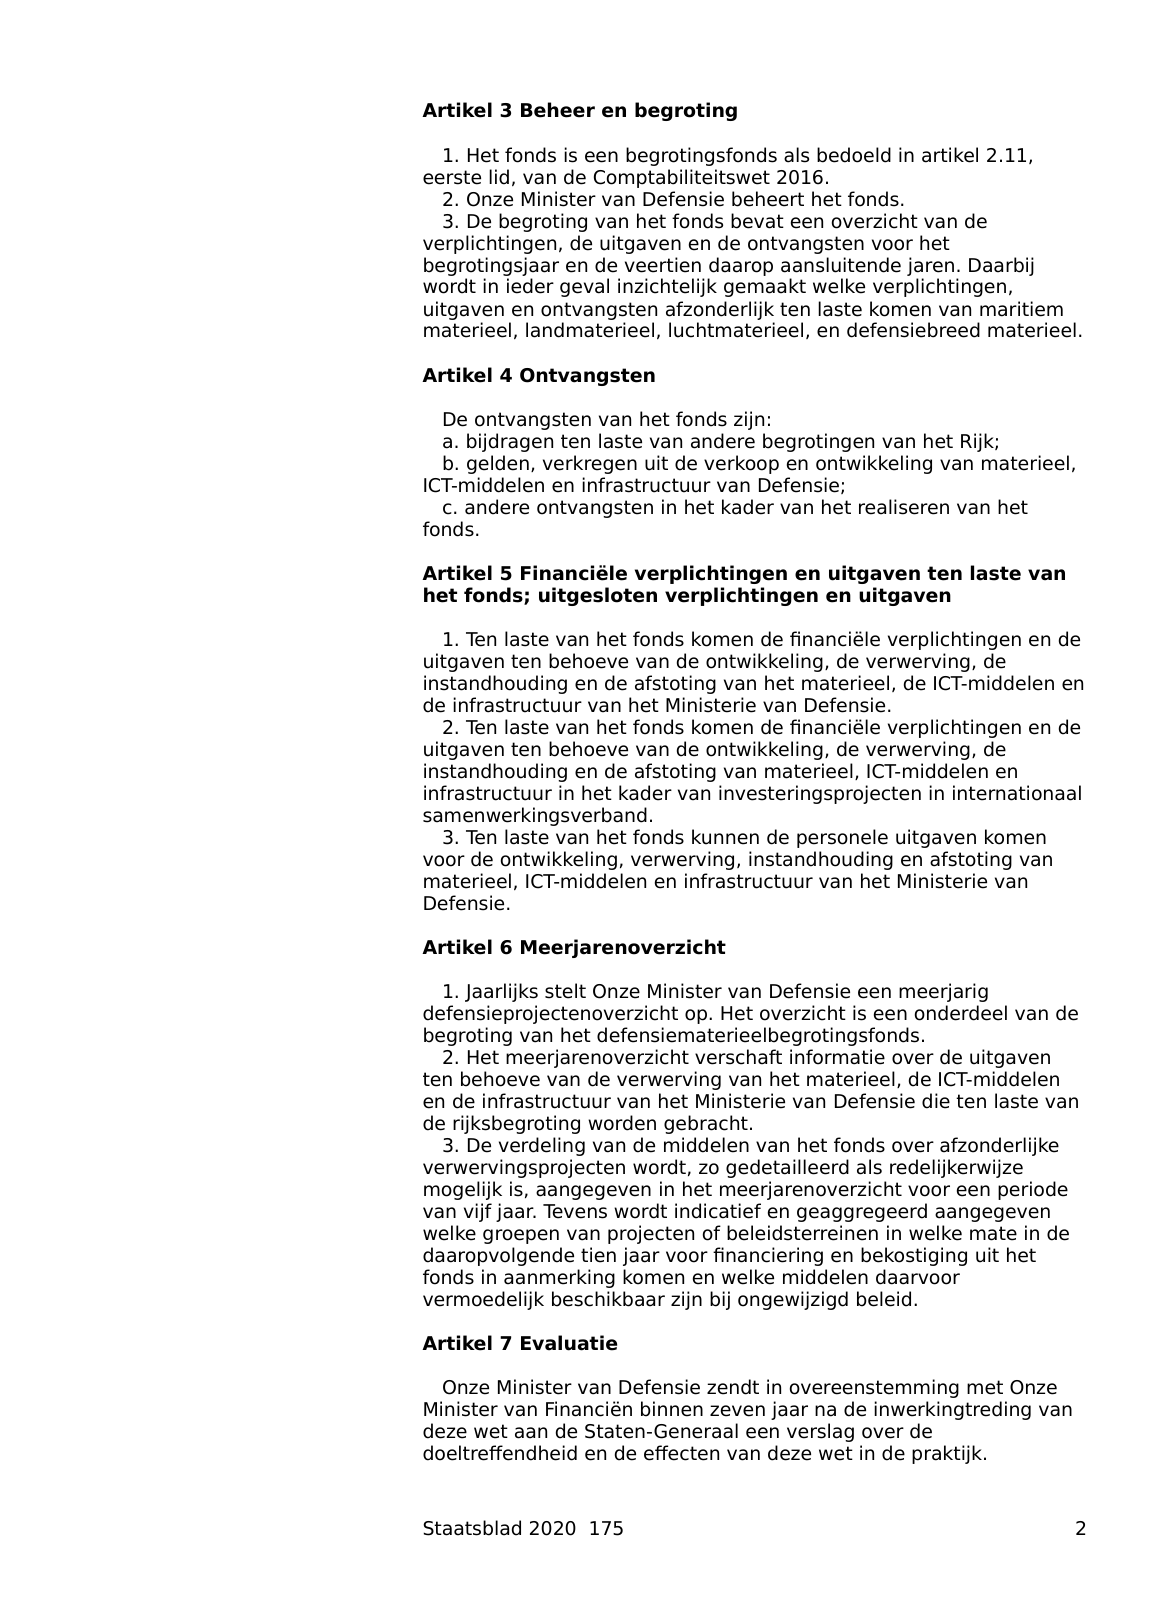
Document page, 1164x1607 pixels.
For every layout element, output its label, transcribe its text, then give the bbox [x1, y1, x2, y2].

text 2. Het meerjarenoverzicht verschaft informatie over de uitgaven ten behoeve van de verwerving van het materieel, de ICT-middelen en de infrastructuur van het Ministerie van Defensie die ten laste van de rijksbegroting worden gebracht. [422, 1047, 1087, 1135]
text 2. Ten laste van het fonds komen de financiële verplichtingen en de uitgaven ten behoeve van de ontwikkeling, de verwerving, de instandhouding en de afstoting van materieel, ICT-middelen en infrastructuur in het kader van investeringsprojecten in internationaal samenwerkingsverband. [422, 717, 1087, 827]
text b. gelden, verkregen uit de verkoop en ontwikkeling van materieel, ICT-middelen en infrastructuur van Defensie; [422, 453, 1087, 497]
text a. bijdragen ten laste van andere begrotingen van het Rijk; [422, 431, 1087, 453]
subtitle Artikel 5 Financiële verplichtingen en uitgaven ten laste van het fonds; uitgesloten verplichtingen en uitgaven [422, 563, 1087, 607]
text c. andere ontvangsten in het kader van het realiseren van het fonds. [422, 497, 1087, 541]
text De ontvangsten van het fonds zijn: [422, 409, 1087, 431]
subtitle Artikel 4 Ontvangsten [422, 364, 1087, 387]
subtitle Artikel 7 Evaluatie [422, 1333, 1087, 1355]
subtitle Artikel 3 Beheer en begroting [422, 100, 1087, 122]
text 1. Ten laste van het fonds komen de financiële verplichtingen en de uitgaven ten behoeve van de ontwikkeling, de verwerving, de instandhouding en de afstoting van het materieel, de ICT-middelen en de infrastructuur van het Ministerie van Defensie. [422, 629, 1087, 717]
subtitle Artikel 6 Meerjarenoverzicht [422, 937, 1087, 959]
text 1. Het fonds is een begrotingsfonds als bedoeld in artikel 2.11, eerste lid, van de Comptabiliteitswet 2016. [422, 144, 1087, 188]
text 3. De begroting van het fonds bevat een overzicht van de verplichtingen, de uitgaven en de ontvangsten voor het begrotingsjaar en de veertien daarop aansluitende jaren. Daarbij wordt in ieder geval inzichtelijk gemaakt welke verplichtingen, uitgaven en ontvangsten afzonderlijk ten laste komen van maritiem materieel, landmaterieel, luchtmaterieel, en defensiebreed materieel. [422, 211, 1087, 342]
text 2. Onze Minister van Defensie beheert het fonds. [422, 188, 1087, 211]
text Onze Minister van Defensie zendt in overeenstemming met Onze Minister van Financiën binnen zeven jaar na de inwerkingtreding van deze wet aan de Staten-Generaal een verslag over de doeltreffendheid en de effecten van deze wet in de praktijk. [422, 1377, 1087, 1465]
text 3. Ten laste van het fonds kunnen de personele uitgaven komen voor de ontwikkeling, verwerving, instandhouding en afstoting van materieel, ICT-middelen en infrastructuur van het Ministerie van Defensie. [422, 827, 1087, 915]
text 1. Jaarlijks stelt Onze Minister van Defensie een meerjarig defensieprojectenoverzicht op. Het overzicht is een onderdeel van de begroting van het defensiematerieelbegrotingsfonds. [422, 981, 1087, 1047]
text 3. De verdeling van de middelen van het fonds over afzonderlijke verwervingsprojecten wordt, zo gedetailleerd als redelijkerwijze mogelijk is, aangegeven in het meerjarenoverzicht voor een periode van vijf jaar. Tevens wordt indicatief en geaggregeerd aangegeven welke groepen van projecten of beleidsterreinen in welke mate in de daaropvolgende tien jaar voor financiering en bekostiging uit het fonds in aanmerking komen en welke middelen daarvoor vermoedelijk beschikbaar zijn bij ongewijzigd beleid. [422, 1135, 1087, 1311]
